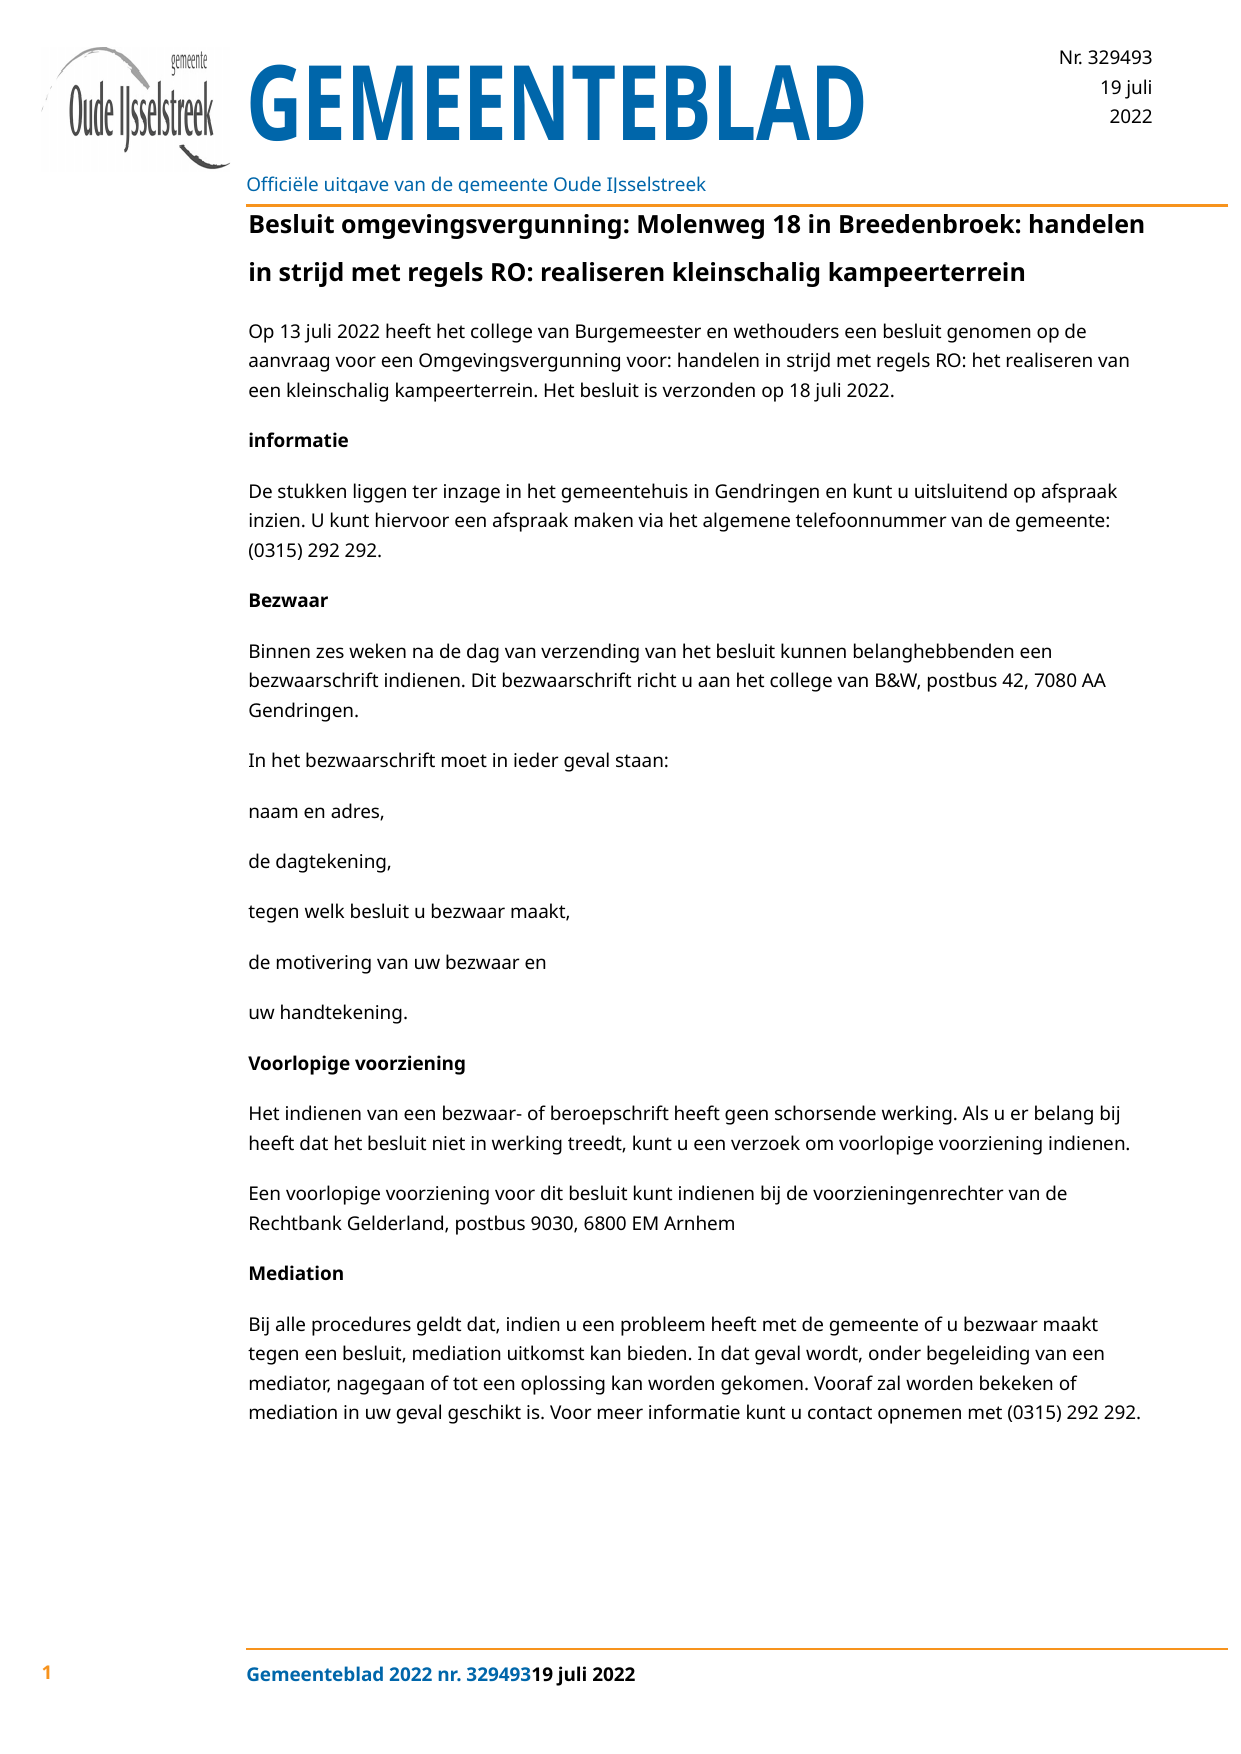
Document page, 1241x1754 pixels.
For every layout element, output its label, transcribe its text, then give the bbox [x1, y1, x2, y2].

text Voorlopige voorziening [248, 1050, 1152, 1076]
text In het bezwaarschrift moet in ieder geval staan: [248, 747, 1152, 773]
text Mediation [248, 1260, 1152, 1286]
text Op 13 juli 2022 heeft het college van Burgemeester en wethouders een besluit genomen op de aanvraag voor een Omgevingsvergunning voor: handelen in strijd met regels RO: het realiseren van een kleinschalig kampeerterrein. Het besluit is verzonden op 18 juli 2022. [248, 318, 1152, 403]
text Bij alle procedures geldt dat, indien u een probleem heeft met de gemeente of u bezwaar maakt tegen een besluit, mediation uitkomst kan bieden. In dat geval wordt, onder begeleiding van een mediator, nagegaan of tot een oplossing kan worden gekomen. Vooraf zal worden bekeken of mediation in uw geval geschikt is. Voor meer informatie kunt u contact opnemen met (0315) 292 292. [248, 1311, 1152, 1425]
text Een voorlopige voorziening voor dit besluit kunt indienen bij de voorzieningenrechter van de Rechtbank Gelderland, postbus 9030, 6800 EM Arnhem [248, 1180, 1152, 1236]
text Bezwaar [248, 587, 1152, 613]
text Het indienen van een bezwaar- of beroepschrift heeft geen schorsende werking. Als u er belang bij heeft dat het besluit niet in werking treedt, kunt u een verzoek om voorlopige voorziening indienen. [248, 1100, 1152, 1156]
text naam en adres, [248, 798, 1152, 824]
text tegen welk besluit u bezwaar maakt, [248, 899, 1152, 924]
text De stukken liggen ter inzage in het gemeentehuis in Gendringen en kunt u uitsluitend op afspraak inzien. U kunt hiervoor een afspraak maken via het algemene telefoonnummer van de gemeente: (0315) 292 292. [248, 478, 1152, 563]
text de dagtekening, [248, 848, 1152, 874]
text informatie [248, 427, 1152, 453]
text de motivering van uw bezwaar en [248, 949, 1152, 975]
picture [41, 47, 231, 172]
text Binnen zes weken na de dag van verzending van het besluit kunnen belanghebbenden een bezwaarschrift indienen. Dit bezwaarschrift richt u aan het college van B&W, postbus 42, 7080 AA Gendringen. [248, 638, 1152, 723]
text Besluit omgevingsvergunning: Molenweg 18 in Breedenbroek: handelen in strijd met regels RO: realiseren kleinschalig kampeerterrein [248, 207, 1152, 288]
text uw handtekening. [248, 999, 1152, 1025]
